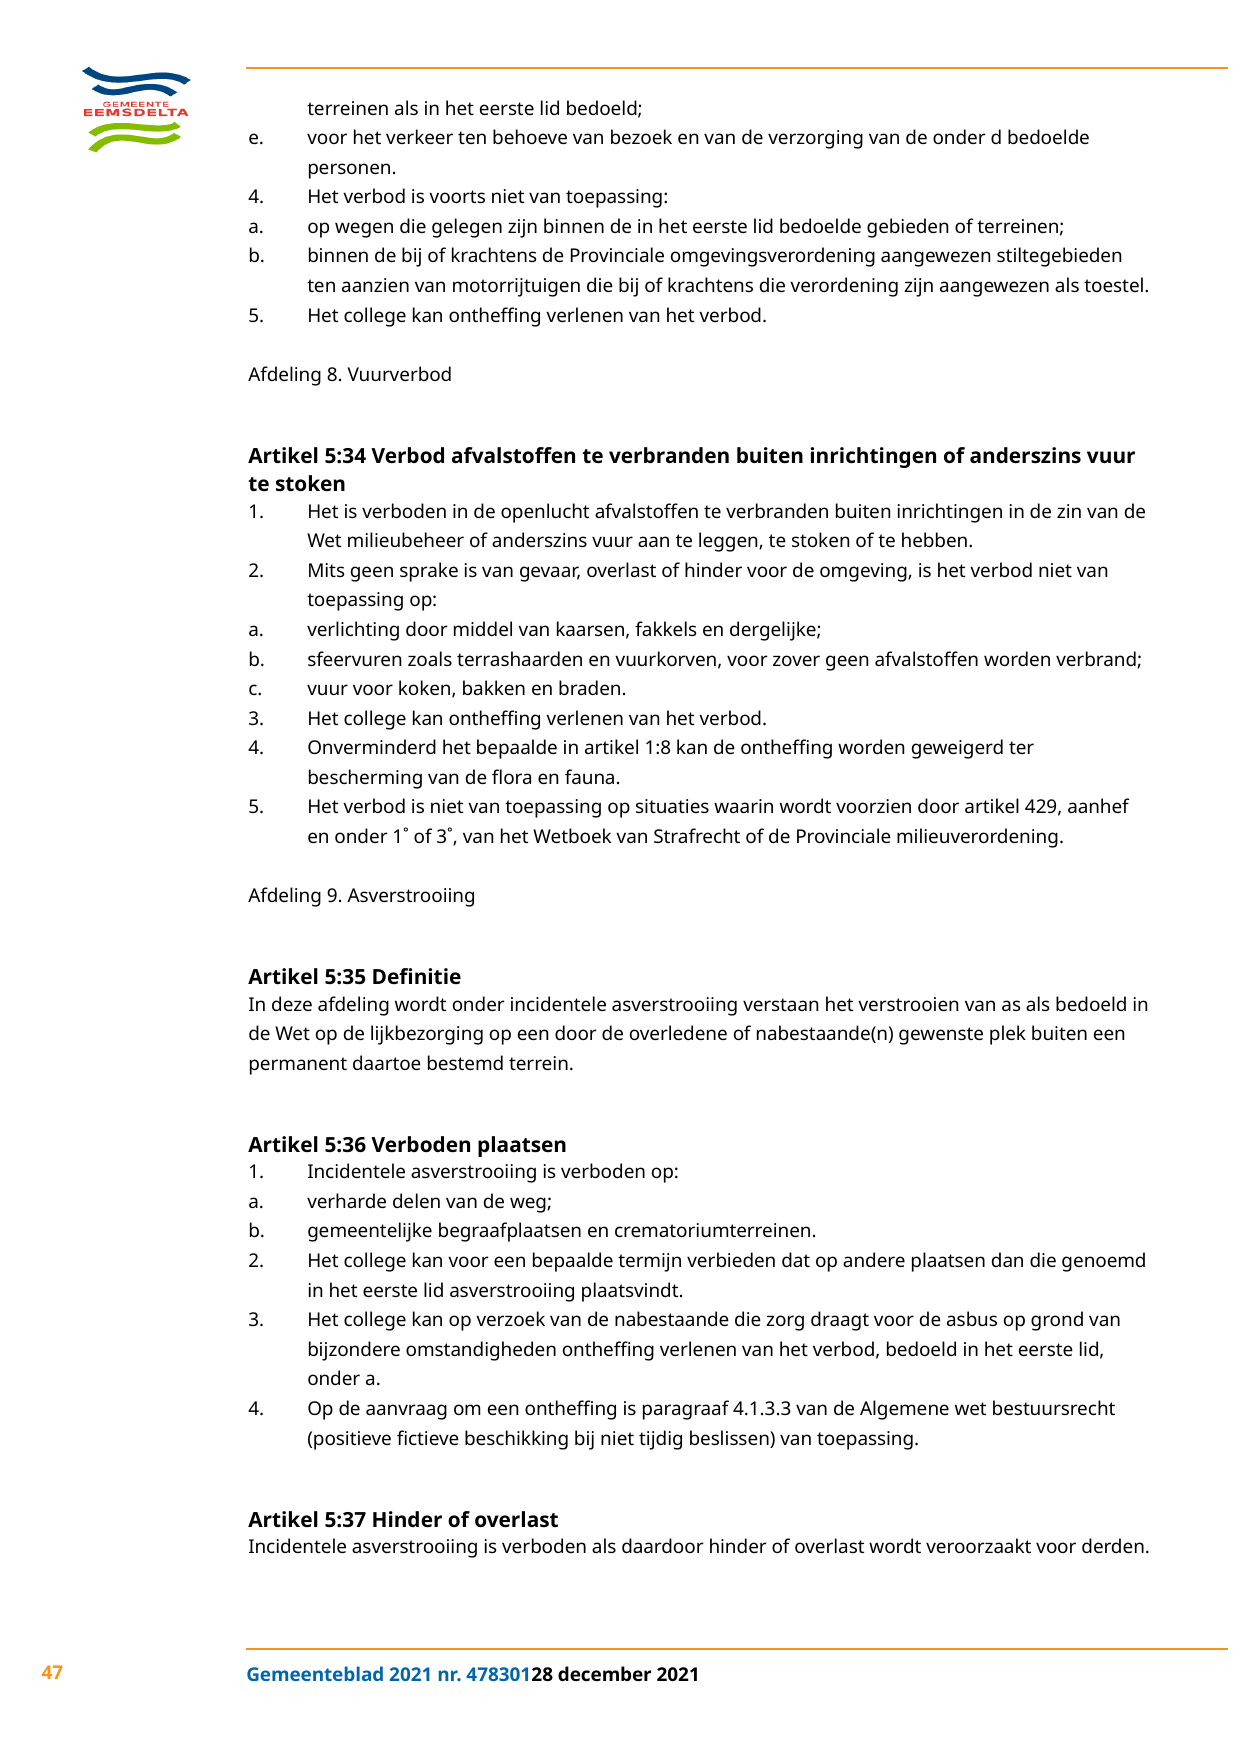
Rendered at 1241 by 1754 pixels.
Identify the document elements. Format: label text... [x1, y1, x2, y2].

list Incidentele asverstrooiing is verboden op: [248, 1158, 1152, 1184]
text Artikel 5:36 Verboden plaatsen [248, 1130, 1152, 1158]
list voor het verkeer ten behoeve van bezoek en van de verzorging van de onder d bedoelde personen. [248, 124, 1152, 180]
list Het college kan ontheffing verlenen van het verbod. [248, 705, 1152, 731]
list verlichting door middel van kaarsen, fakkels en dergelijke; [248, 616, 1152, 642]
list vuur voor koken, bakken en braden. [248, 675, 1152, 701]
list sfeervuren zoals terrashaarden en vuurkorven, voor zover geen afvalstoffen worden verbrand; [248, 646, 1152, 672]
list Het verbod is niet van toepassing op situaties waarin wordt voorzien door artikel 429, aanhef en onder 1˚ of 3˚, van het Wetboek van Strafrecht of de Provinciale milieuverordening. [248, 794, 1152, 849]
picture [41, 47, 231, 172]
text In deze afdeling wordt onder incidentele asverstrooiing verstaan het verstrooien van as als bedoeld in de Wet op de lijkbezorging op een door de overledene of nabestaande(n) gewenste plek buiten een permanent daartoe bestemd terrein. [248, 991, 1152, 1076]
text Artikel 5:37 Hinder of overlast [248, 1505, 1152, 1533]
list Het college kan op verzoek van de nabestaande die zorg draagt voor de asbus op grond van bijzondere omstandigheden ontheffing verlenen van het verbod, bedoeld in het eerste lid, onder a. [248, 1306, 1152, 1391]
list Het verbod is voorts niet van toepassing: [248, 183, 1152, 209]
list terreinen als in het eerste lid bedoeld; [248, 95, 1152, 121]
list Het college kan voor een bepaalde termijn verbieden dat op andere plaatsen dan die genoemd in het eerste lid asverstrooiing plaatsvindt. [248, 1247, 1152, 1303]
list Onverminderd het bepaalde in artikel 1:8 kan de ontheffing worden geweigerd ter bescherming van de flora en fauna. [248, 734, 1152, 790]
list Het college kan ontheffing verlenen van het verbod. [248, 302, 1152, 328]
text Artikel 5:35 Definitie [248, 962, 1152, 991]
list gemeentelijke begraafplaatsen en crematoriumterreinen. [248, 1218, 1152, 1243]
list binnen de bij of krachtens de Provinciale omgevingsverordening aangewezen stiltegebieden ten aanzien van motorrijtuigen die bij of krachtens die verordening zijn aangewezen als toestel. [248, 243, 1152, 298]
list Op de aanvraag om een ontheffing is paragraaf 4.1.3.3 van de Algemene wet bestuursrecht (positieve fictieve beschikking bij niet tijdig beslissen) van toepassing. [248, 1395, 1152, 1451]
text Afdeling 9. Asverstrooiing [248, 882, 1152, 908]
text Afdeling 8. Vuurverbod [248, 361, 1152, 387]
list Het is verboden in de openlucht afvalstoffen te verbranden buiten inrichtingen in de zin van de Wet milieubeheer of anderszins vuur aan te leggen, te stoken of te hebben. [248, 498, 1152, 553]
list op wegen die gelegen zijn binnen de in het eerste lid bedoelde gebieden of terreinen; [248, 213, 1152, 239]
text Artikel 5:34 Verbod afvalstoffen te verbranden buiten inrichtingen of anderszins vuur te stoken [248, 441, 1152, 498]
text Incidentele asverstrooiing is verboden als daardoor hinder of overlast wordt veroorzaakt voor derden. [248, 1533, 1152, 1559]
list Mits geen sprake is van gevaar, overlast of hinder voor de omgeving, is het verbod niet van toepassing op: [248, 557, 1152, 612]
list verharde delen van de weg; [248, 1188, 1152, 1214]
